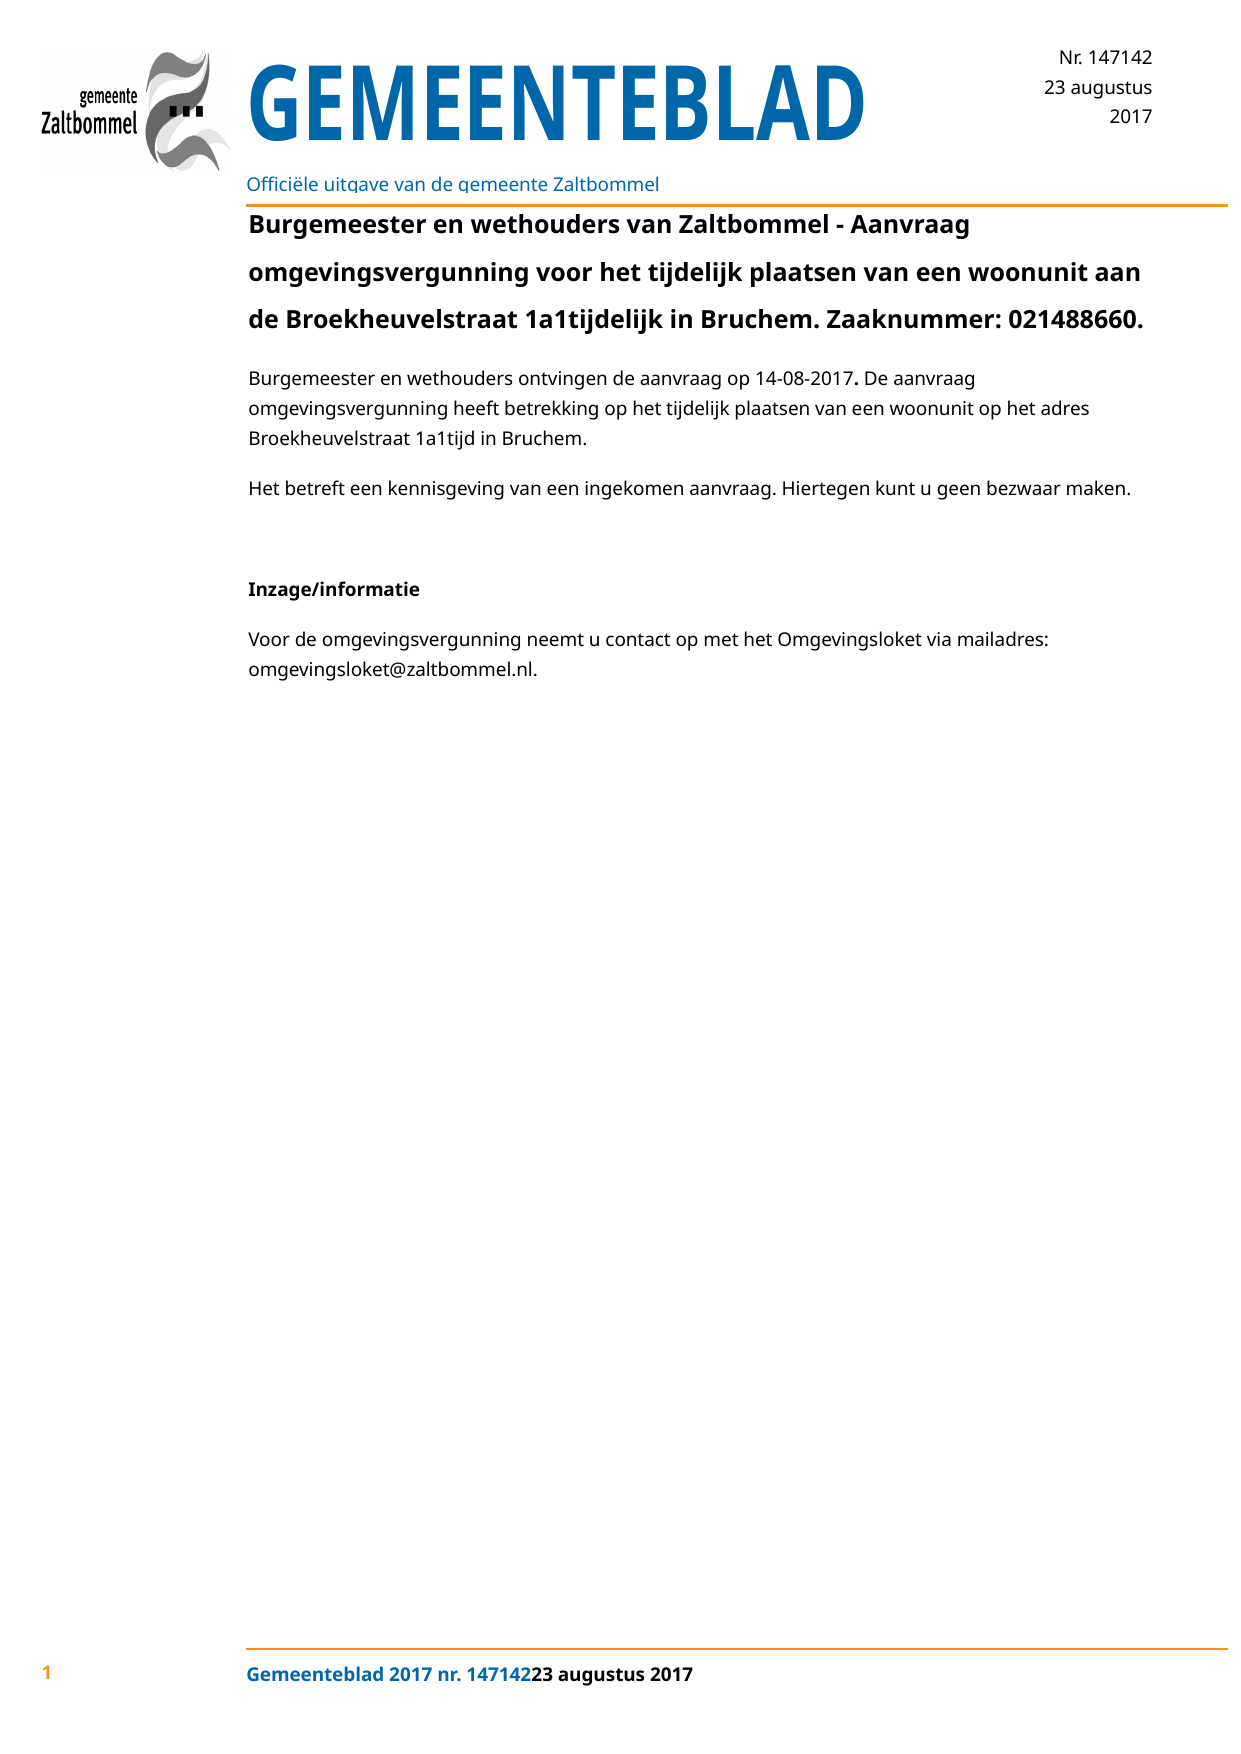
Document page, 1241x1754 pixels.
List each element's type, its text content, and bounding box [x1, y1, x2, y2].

text Voor de omgevingsvergunning neemt u contact op met het Omgevingsloket via mailadres: omgevingsloket@zaltbommel.nl. [248, 626, 1152, 682]
text Het betreft een kennisgeving van een ingekomen aanvraag. Hiertegen kunt u geen bezwaar maken. [248, 475, 1152, 501]
text Burgemeester en wethouders ontvingen de aanvraag op 14-08-2017. De aanvraag omgevingsvergunning heeft betrekking op het tijdelijk plaatsen van een woonunit op het adres Broekheuvelstraat 1a1tijd in Bruchem. [248, 366, 1152, 450]
text Inzage/informatie [248, 576, 1152, 602]
picture [41, 47, 231, 172]
text Burgemeester en wethouders van Zaltbommel - Aanvraag omgevingsvergunning voor het tijdelijk plaatsen van een woonunit aan de Broekheuvelstraat 1a1tijdelijk in Bruchem. Zaaknummer: 021488660. [248, 207, 1152, 336]
